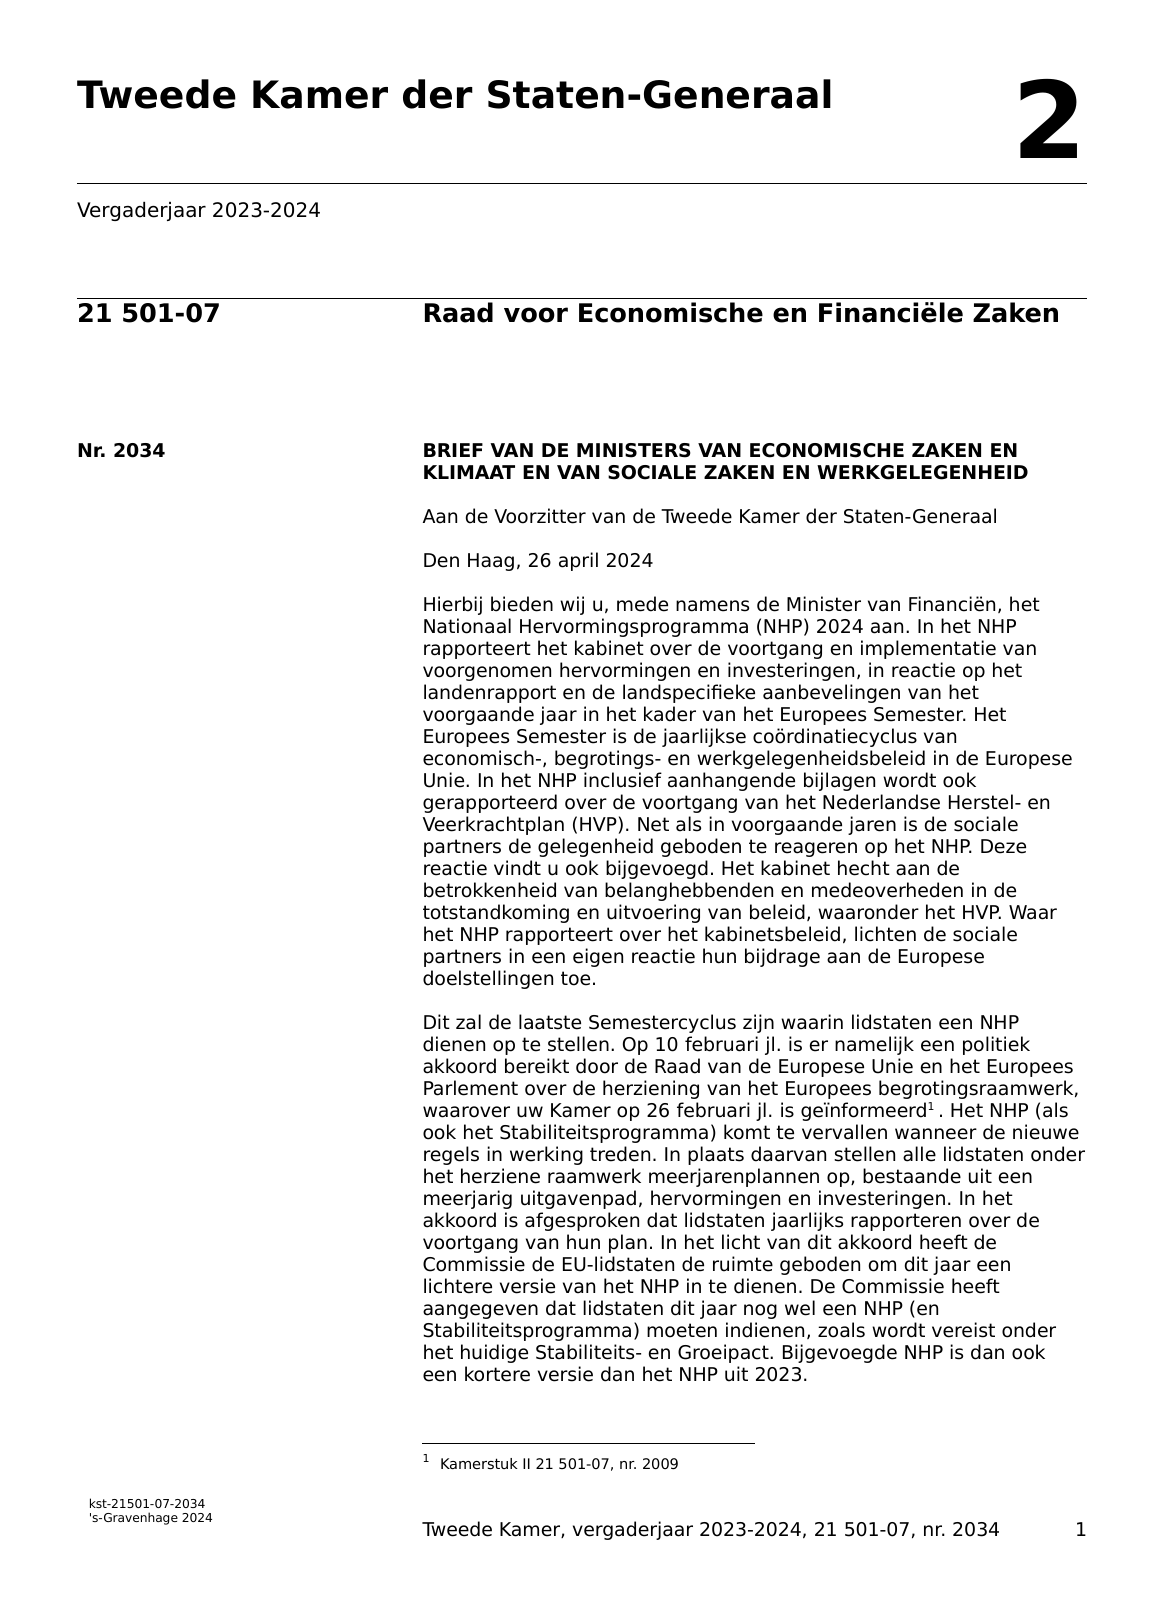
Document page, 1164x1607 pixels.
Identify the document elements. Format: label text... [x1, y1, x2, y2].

text Hierbij bieden wij u, mede namens de Minister van Financiën, het Nationaal Hervormingsprogramma (NHP) 2024 aan. In het NHP rapporteert het kabinet over de voortgang en implementatie van voorgenomen hervormingen en investeringen, in reactie op het landenrapport en de landspecifieke aanbevelingen van het voorgaande jaar in het kader van het Europees Semester. Het Europees Semester is de jaarlijkse coördinatiecyclus van economisch-, begrotings- en werkgelegenheidsbeleid in de Europese Unie. In het NHP inclusief aanhangende bijlagen wordt ook gerapporteerd over de voortgang van het Nederlandse Herstel- en Veerkrachtplan (HVP). Net als in voorgaande jaren is de sociale partners de gelegenheid geboden te reageren op het NHP. Deze reactie vindt u ook bijgevoegd. Het kabinet hecht aan de betrokkenheid van belanghebbenden en medeoverheden in de totstandkoming en uitvoering van beleid, waaronder het HVP. Waar het NHP rapporteert over het kabinetsbeleid, lichten de sociale partners in een eigen reactie hun bijdrage aan de Europese doelstellingen toe. [422, 594, 1087, 990]
table_header Tweede Kamer der Staten-Generaal [77, 59, 886, 183]
text Kamerstuk II 21 501-07, nr. 2009 [422, 1452, 1087, 1474]
subtitle Nr. 2034 BRIEF VAN DE MINISTERS VAN ECONOMISCHE ZAKEN EN KLIMAAT EN VAN SOCIALE ZAKEN EN WERKGELEGENHEID [77, 440, 1087, 484]
text Aan de Voorzitter van de Tweede Kamer der Staten-Generaal [422, 506, 1087, 528]
text Dit zal de laatste Semestercyclus zijn waarin lidstaten een NHP dienen op te stellen. Op 10 februari jl. is er namelijk een politiek akkoord bereikt door de Raad van de Europese Unie en het Europees Parlement over de herziening van het Europees begrotingsraamwerk, waarover uw Kamer op 26 februari jl. is geïnformeerd. Het NHP (als ook het Stabiliteitsprogramma) komt te vervallen wanneer de nieuwe regels in werking treden. In plaats daarvan stellen alle lidstaten onder het herziene raamwerk meerjarenplannen op, bestaande uit een meerjarig uitgavenpad, hervormingen en investeringen. In het akkoord is afgesproken dat lidstaten jaarlijks rapporteren over de voortgang van hun plan. In het licht van dit akkoord heeft de Commissie de EU-lidstaten de ruimte geboden om dit jaar een lichtere versie van het NHP in te dienen. De Commissie heeft aangegeven dat lidstaten dit jaar nog wel een NHP (en Stabiliteitsprogramma) moeten indienen, zoals wordt vereist onder het huidige Stabiliteits- en Groeipact. Bijgevoegde NHP is dan ook een kortere versie dan het NHP uit 2023. [422, 1012, 1087, 1386]
table_header 2 [886, 59, 1087, 183]
text kst-21501-07-2034 [88, 1497, 323, 1511]
subtitle 21 501-07 Raad voor Economische en Financiële Zaken [77, 299, 1087, 329]
table_cell Vergaderjaar 2023-2024 [77, 184, 1087, 298]
text Den Haag, 26 april 2024 [422, 550, 1087, 572]
text 's-Gravenhage 2024 [88, 1511, 323, 1525]
